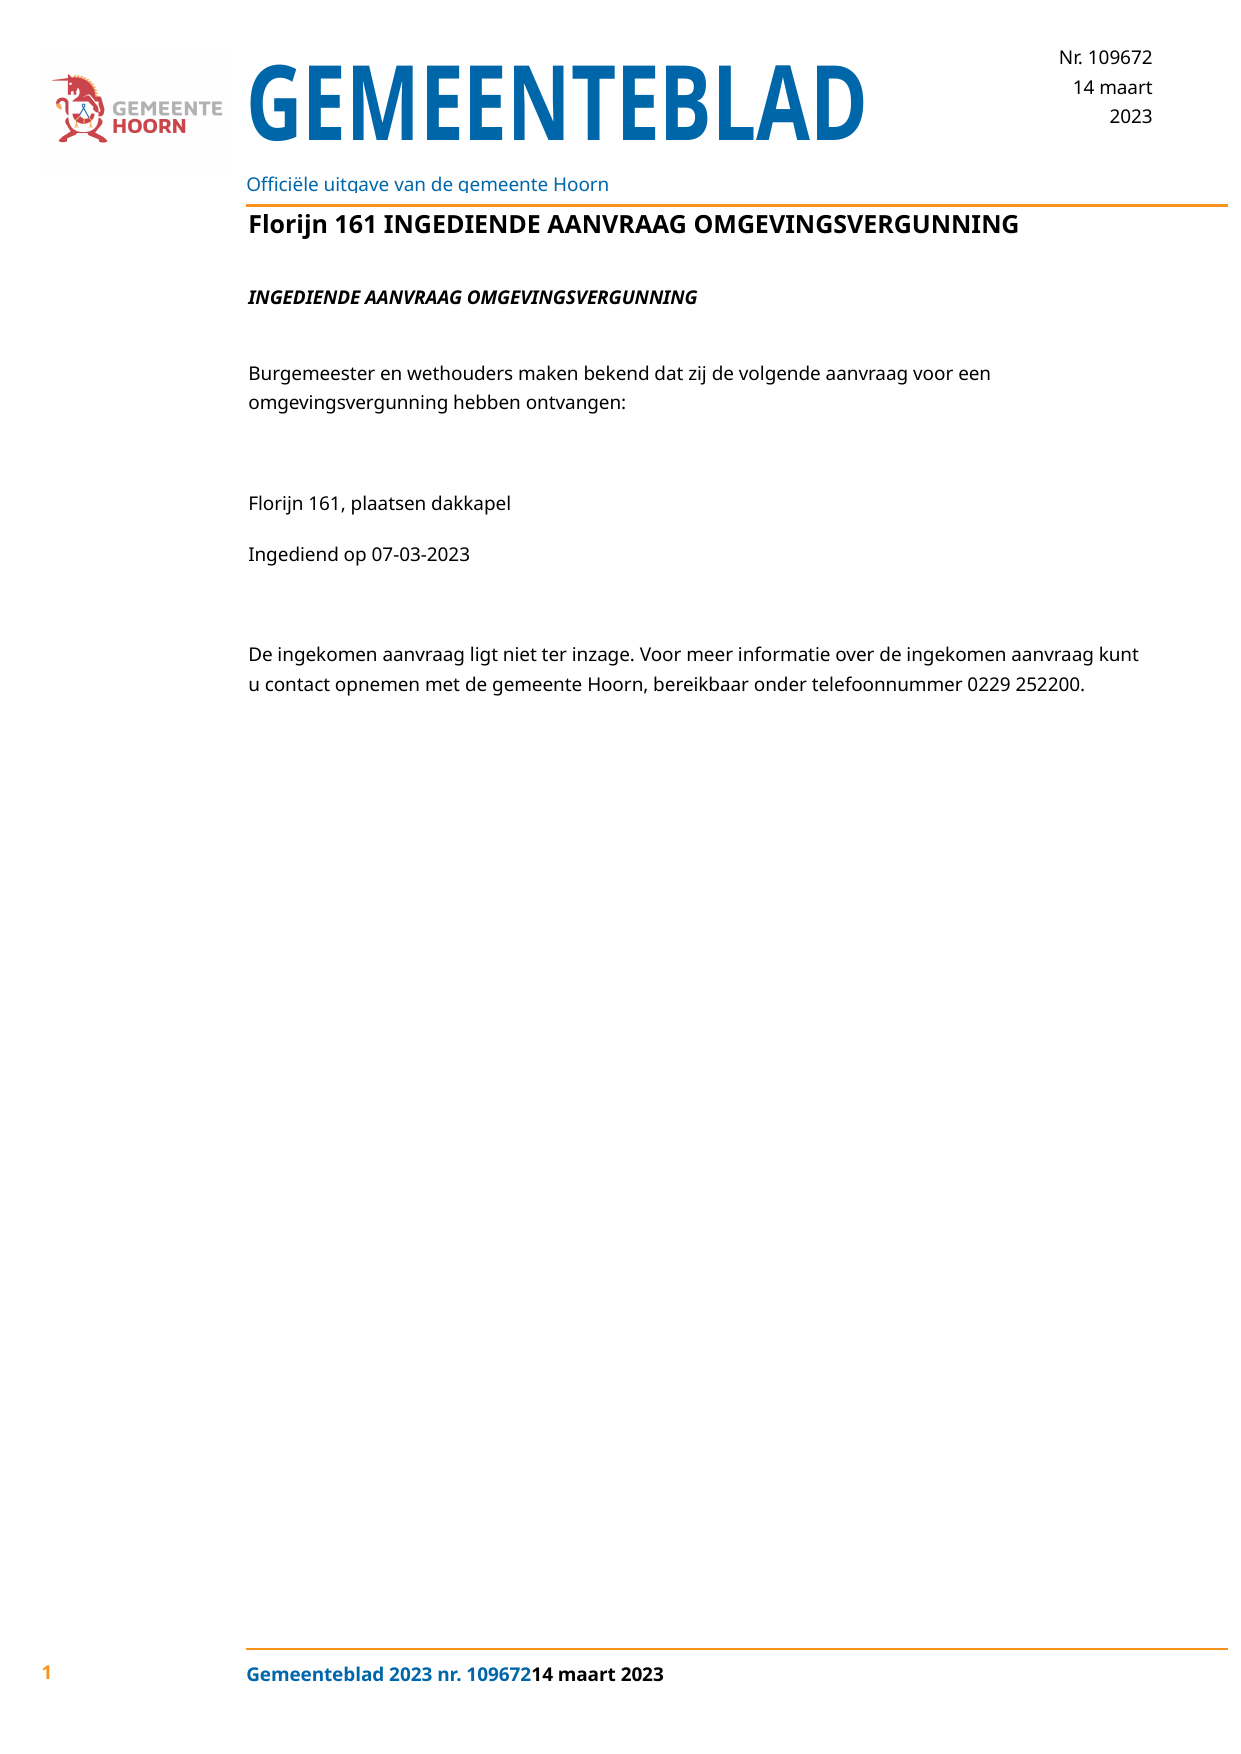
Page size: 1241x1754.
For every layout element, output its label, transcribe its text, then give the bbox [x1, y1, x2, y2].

text INGEDIENDE AANVRAAG OMGEVINGSVERGUNNING [248, 284, 1152, 309]
text Florijn 161 INGEDIENDE AANVRAAG OMGEVINGSVERGUNNING [248, 207, 1152, 241]
text De ingekomen aanvraag ligt niet ter inzage. Voor meer informatie over de ingekomen aanvraag kunt u contact opnemen met de gemeente Hoorn, bereikbaar onder telefoonnummer 0229 252200. [248, 642, 1152, 697]
picture [41, 47, 231, 172]
text Florijn 161, plaatsen dakkapel [248, 490, 1152, 516]
text Burgemeester en wethouders maken bekend dat zij de volgende aanvraag voor een omgevingsvergunning hebben ontvangen: [248, 360, 1152, 415]
text Ingediend op 07-03-2023 [248, 541, 1152, 567]
